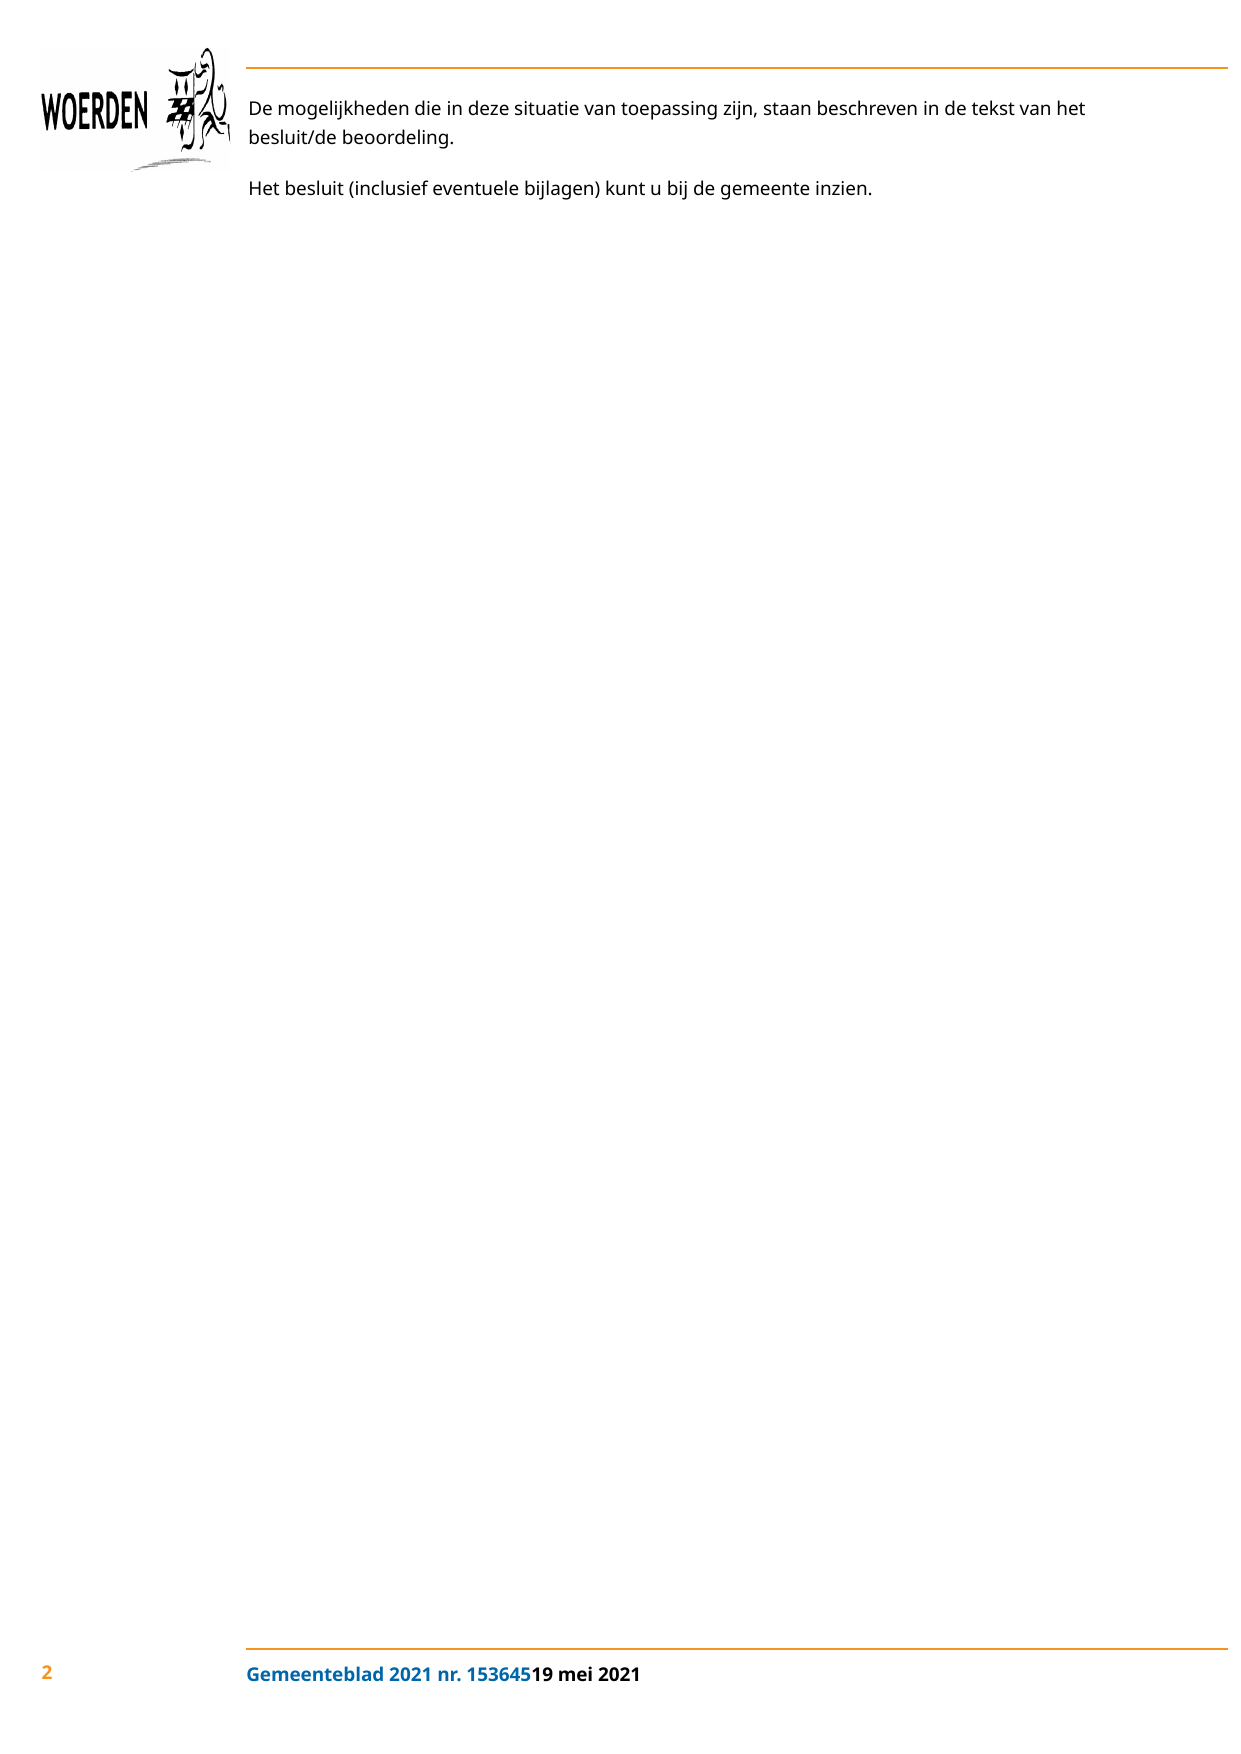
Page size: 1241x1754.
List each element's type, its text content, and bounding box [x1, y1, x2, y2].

text Het besluit (inclusief eventuele bijlagen) kunt u bij de gemeente inzien. [248, 175, 1152, 201]
picture [41, 47, 231, 172]
text De mogelijkheden die in deze situatie van toepassing zijn, staan beschreven in de tekst van het besluit/de beoordeling. [248, 95, 1152, 150]
